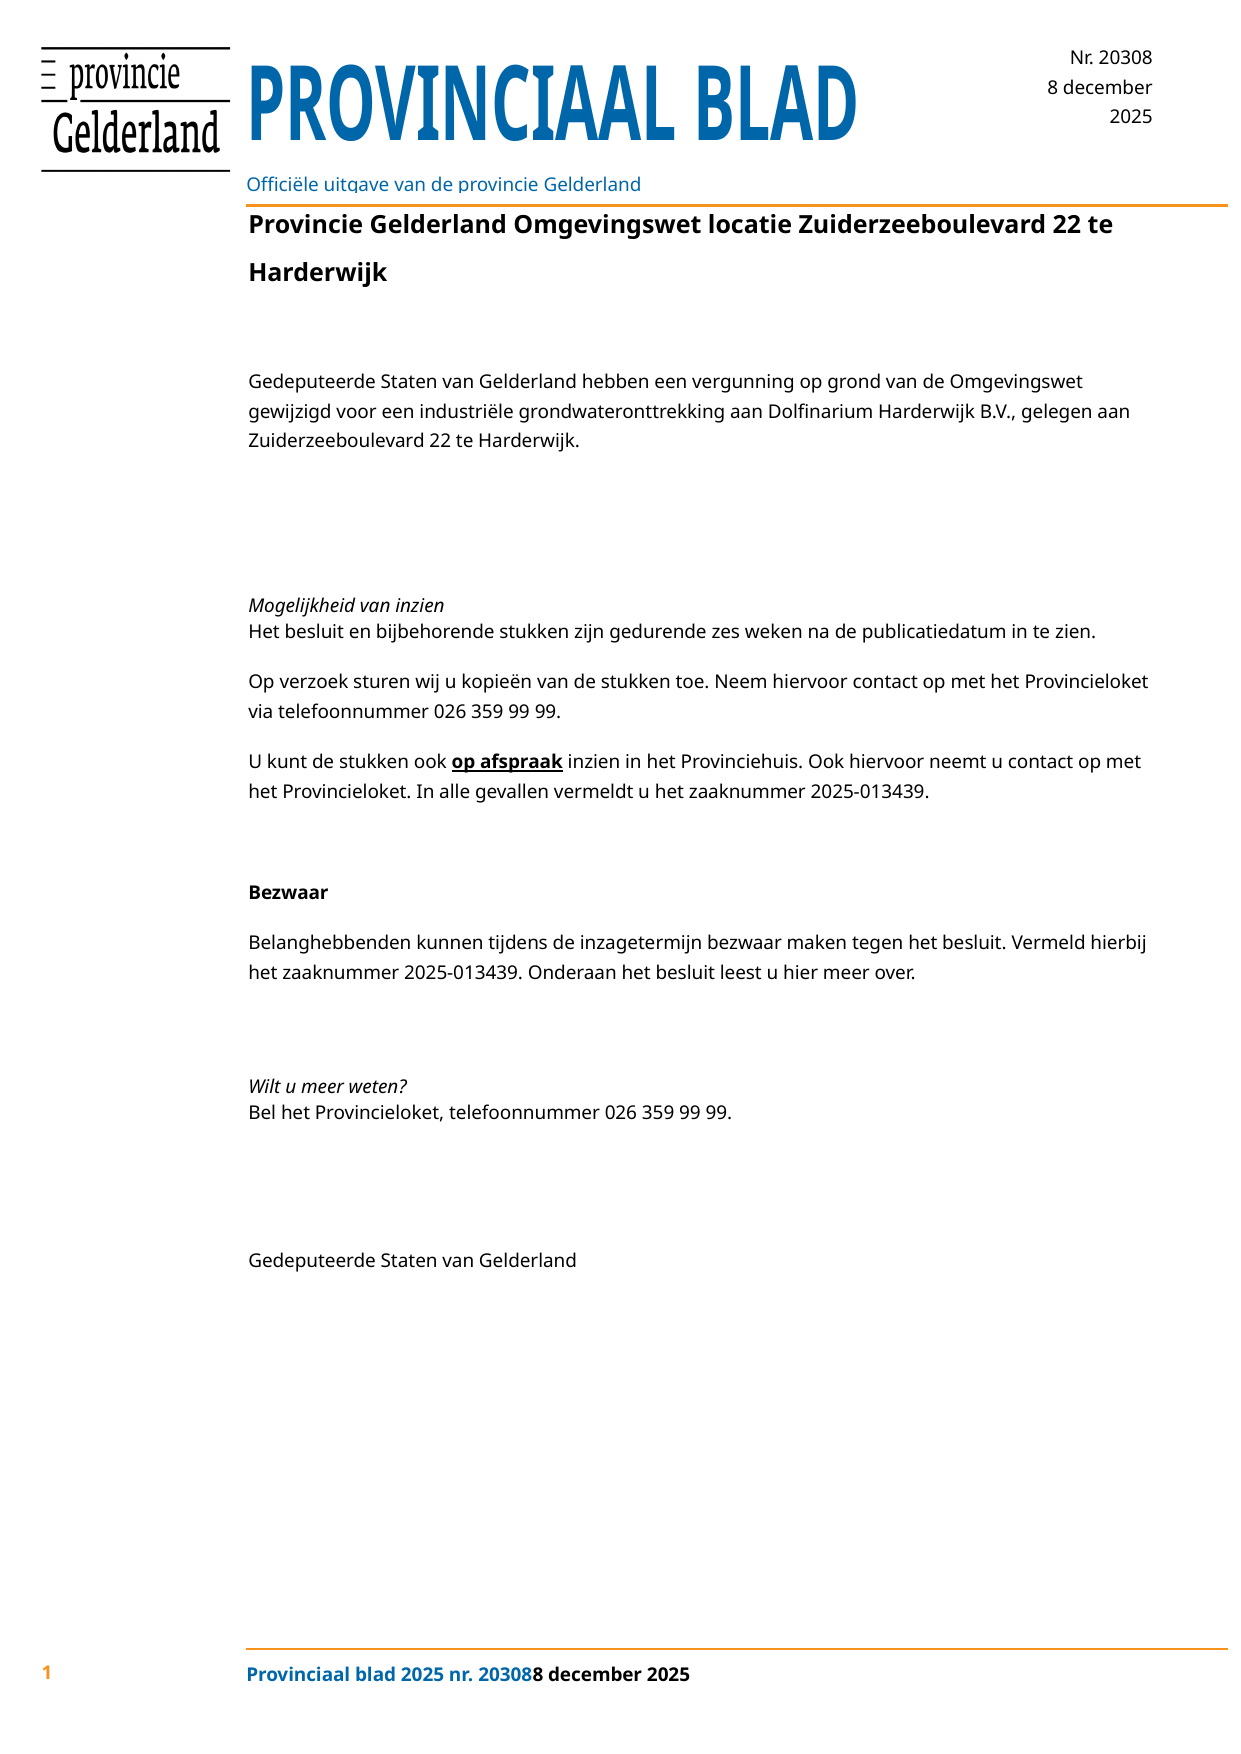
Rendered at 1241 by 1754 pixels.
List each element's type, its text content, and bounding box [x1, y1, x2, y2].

text Belanghebbenden kunnen tijdens de inzagetermijn bezwaar maken tegen het besluit. Vermeld hierbij het zaaknummer 2025-013439. Onderaan het besluit leest u hier meer over. [248, 929, 1152, 984]
text Het besluit en bijbehorende stukken zijn gedurende zes weken na de publicatiedatum in te zien. [248, 618, 1152, 644]
text Gedeputeerde Staten van Gelderland [248, 1248, 1152, 1273]
picture [41, 47, 231, 172]
text U kunt de stukken ook op afspraak inzien in het Provinciehuis. Ook hiervoor neemt u contact op met het Provincieloket. In alle gevallen vermeldt u het zaaknummer 2025-013439. [248, 748, 1152, 804]
text Wilt u meer weten? [248, 1073, 1152, 1099]
text Mogelijkheid van inzien [248, 592, 1152, 618]
text Gedeputeerde Staten van Gelderland hebben een vergunning op grond van de Omgevingswet gewijzigd voor een industriële grondwateronttrekking aan Dolfinarium Harderwijk B.V., gelegen aan Zuiderzeeboulevard 22 te Harderwijk. [248, 368, 1152, 453]
text Bel het Provincieloket, telefoonnummer 026 359 99 99. [248, 1099, 1152, 1125]
text Bezwaar [248, 879, 1152, 904]
text Provincie Gelderland Omgevingswet locatie Zuiderzeeboulevard 22 te Harderwijk [248, 207, 1152, 288]
text Op verzoek sturen wij u kopieën van de stukken toe. Neem hiervoor contact op met het Provincieloket via telefoonnummer 026 359 99 99. [248, 668, 1152, 724]
